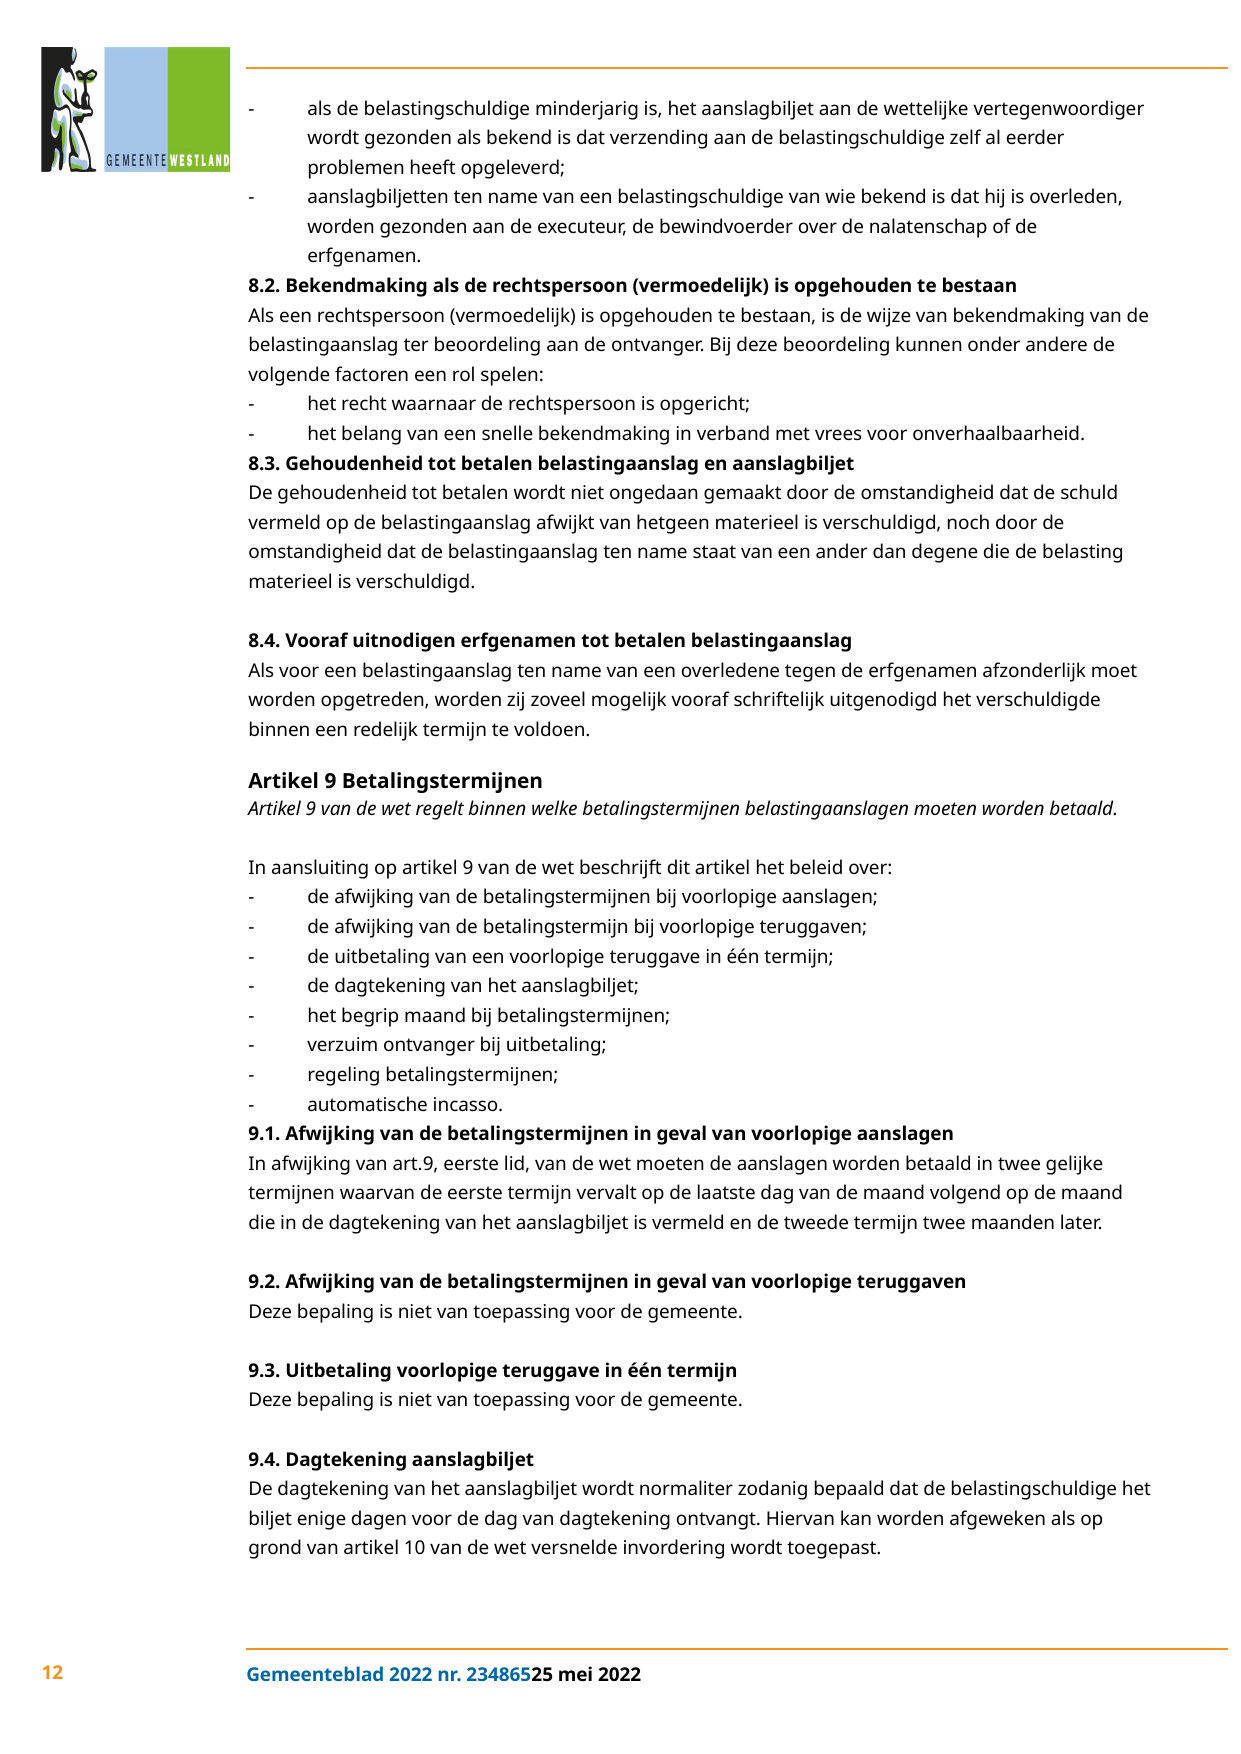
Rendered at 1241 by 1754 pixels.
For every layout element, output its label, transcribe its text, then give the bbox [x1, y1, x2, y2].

text 8.4. Vooraf uitnodigen erfgenamen tot betalen belastingaanslag [248, 627, 1152, 653]
text Artikel 9 van de wet regelt binnen welke betalingstermijnen belastingaanslagen moeten worden betaald. [248, 795, 1152, 821]
list de afwijking van de betalingstermijn bij voorlopige teruggaven; [248, 913, 1152, 939]
list automatische incasso. [248, 1091, 1152, 1116]
list het recht waarnaar de rechtspersoon is opgericht; [248, 391, 1152, 416]
text 8.2. Bekendmaking als de rechtspersoon (vermoedelijk) is opgehouden te bestaan [248, 272, 1152, 298]
text In aansluiting op artikel 9 van de wet beschrijft dit artikel het beleid over: [248, 854, 1152, 880]
list het begrip maand bij betalingstermijnen; [248, 1002, 1152, 1028]
text Artikel 9 Betalingstermijnen [248, 766, 1152, 795]
list de dagtekening van het aanslagbiljet; [248, 972, 1152, 998]
text De gehoudenheid tot betalen wordt niet ongedaan gemaakt door de omstandigheid dat de schuld vermeld op de belastingaanslag afwijkt van hetgeen materieel is verschuldigd, noch door de omstandigheid dat de belastingaanslag ten name staat van een ander dan degene die de belasting materieel is verschuldigd. [248, 479, 1152, 594]
text 9.3. Uitbetaling voorlopige teruggave in één termijn [248, 1357, 1152, 1383]
text 9.1. Afwijking van de betalingstermijnen in geval van voorlopige aanslagen [248, 1120, 1152, 1146]
list de afwijking van de betalingstermijnen bij voorlopige aanslagen; [248, 884, 1152, 909]
text Deze bepaling is niet van toepassing voor de gemeente. [248, 1387, 1152, 1412]
text De dagtekening van het aanslagbiljet wordt normaliter zodanig bepaald dat de belastingschuldige het biljet enige dagen voor de dag van dagtekening ontvangt. Hiervan kan worden afgeweken als op grond van artikel 10 van de wet versnelde invordering wordt toegepast. [248, 1475, 1152, 1560]
list verzuim ontvanger bij uitbetaling; [248, 1032, 1152, 1057]
text 9.2. Afwijking van de betalingstermijnen in geval van voorlopige teruggaven [248, 1268, 1152, 1294]
text Deze bepaling is niet van toepassing voor de gemeente. [248, 1298, 1152, 1323]
text Als voor een belastingaanslag ten name van een overledene tegen de erfgenamen afzonderlijk moet worden opgetreden, worden zij zoveel mogelijk vooraf schriftelijk uitgenodigd het verschuldigde binnen een redelijk termijn te voldoen. [248, 657, 1152, 742]
list aanslagbiljetten ten name van een belastingschuldige van wie bekend is dat hij is overleden, worden gezonden aan de executeur, de bewindvoerder over de nalatenschap of de erfgenamen. [248, 183, 1152, 268]
text In afwijking van art.9, eerste lid, van de wet moeten de aanslagen worden betaald in twee gelijke termijnen waarvan de eerste termijn vervalt op de laatste dag van de maand volgend op de maand die in de dagtekening van het aanslagbiljet is vermeld en de tweede termijn twee maanden later. [248, 1150, 1152, 1235]
text Als een rechtspersoon (vermoedelijk) is opgehouden te bestaan, is de wijze van bekendmaking van de belastingaanslag ter beoordeling aan de ontvanger. Bij deze beoordeling kunnen onder andere de volgende factoren een rol spelen: [248, 302, 1152, 387]
list als de belastingschuldige minderjarig is, het aanslagbiljet aan de wettelijke vertegenwoordiger wordt gezonden als bekend is dat verzending aan de belastingschuldige zelf al eerder problemen heeft opgeleverd; [248, 95, 1152, 180]
text 8.3. Gehoudenheid tot betalen belastingaanslag en aanslagbiljet [248, 450, 1152, 476]
list regeling betalingstermijnen; [248, 1061, 1152, 1087]
text 9.4. Dagtekening aanslagbiljet [248, 1446, 1152, 1471]
list de uitbetaling van een voorlopige teruggave in één termijn; [248, 943, 1152, 968]
picture [41, 47, 231, 172]
list het belang van een snelle bekendmaking in verband met vrees voor onverhaalbaarheid. [248, 420, 1152, 446]
